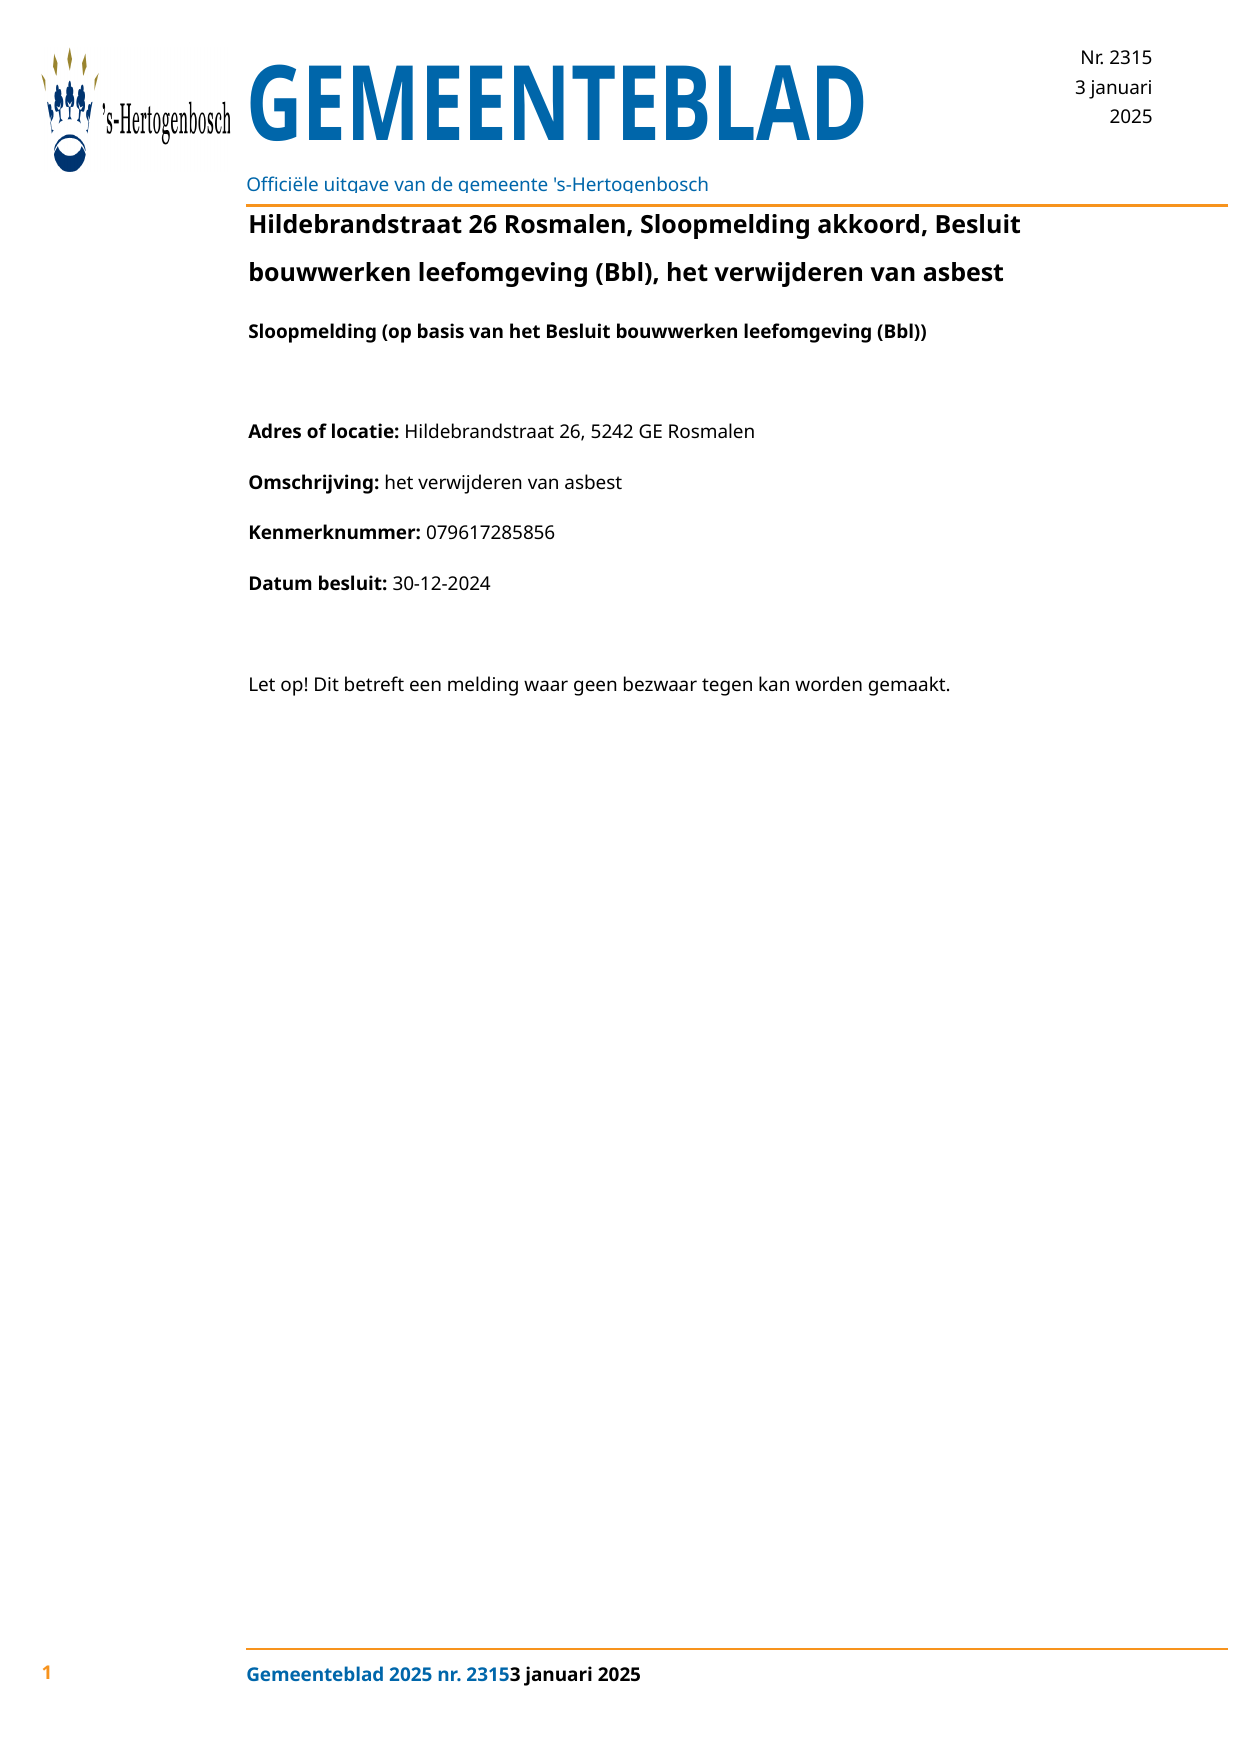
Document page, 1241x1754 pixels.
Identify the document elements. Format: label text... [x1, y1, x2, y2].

text Adres of locatie: Hildebrandstraat 26, 5242 GE Rosmalen [248, 419, 1152, 444]
text Sloopmelding (op basis van het Besluit bouwwerken leefomgeving (Bbl)) [248, 318, 1152, 344]
text Datum besluit: 30-12-2024 [248, 570, 1152, 596]
picture [41, 47, 231, 172]
text Omschrijving: het verwijderen van asbest [248, 469, 1152, 495]
text Let op! Dit betreft een melding waar geen bezwaar tegen kan worden gemaakt. [248, 671, 1152, 697]
text Kenmerknummer: 079617285856 [248, 519, 1152, 545]
text Hildebrandstraat 26 Rosmalen, Sloopmelding akkoord, Besluit bouwwerken leefomgeving (Bbl), het verwijderen van asbest [248, 207, 1152, 288]
